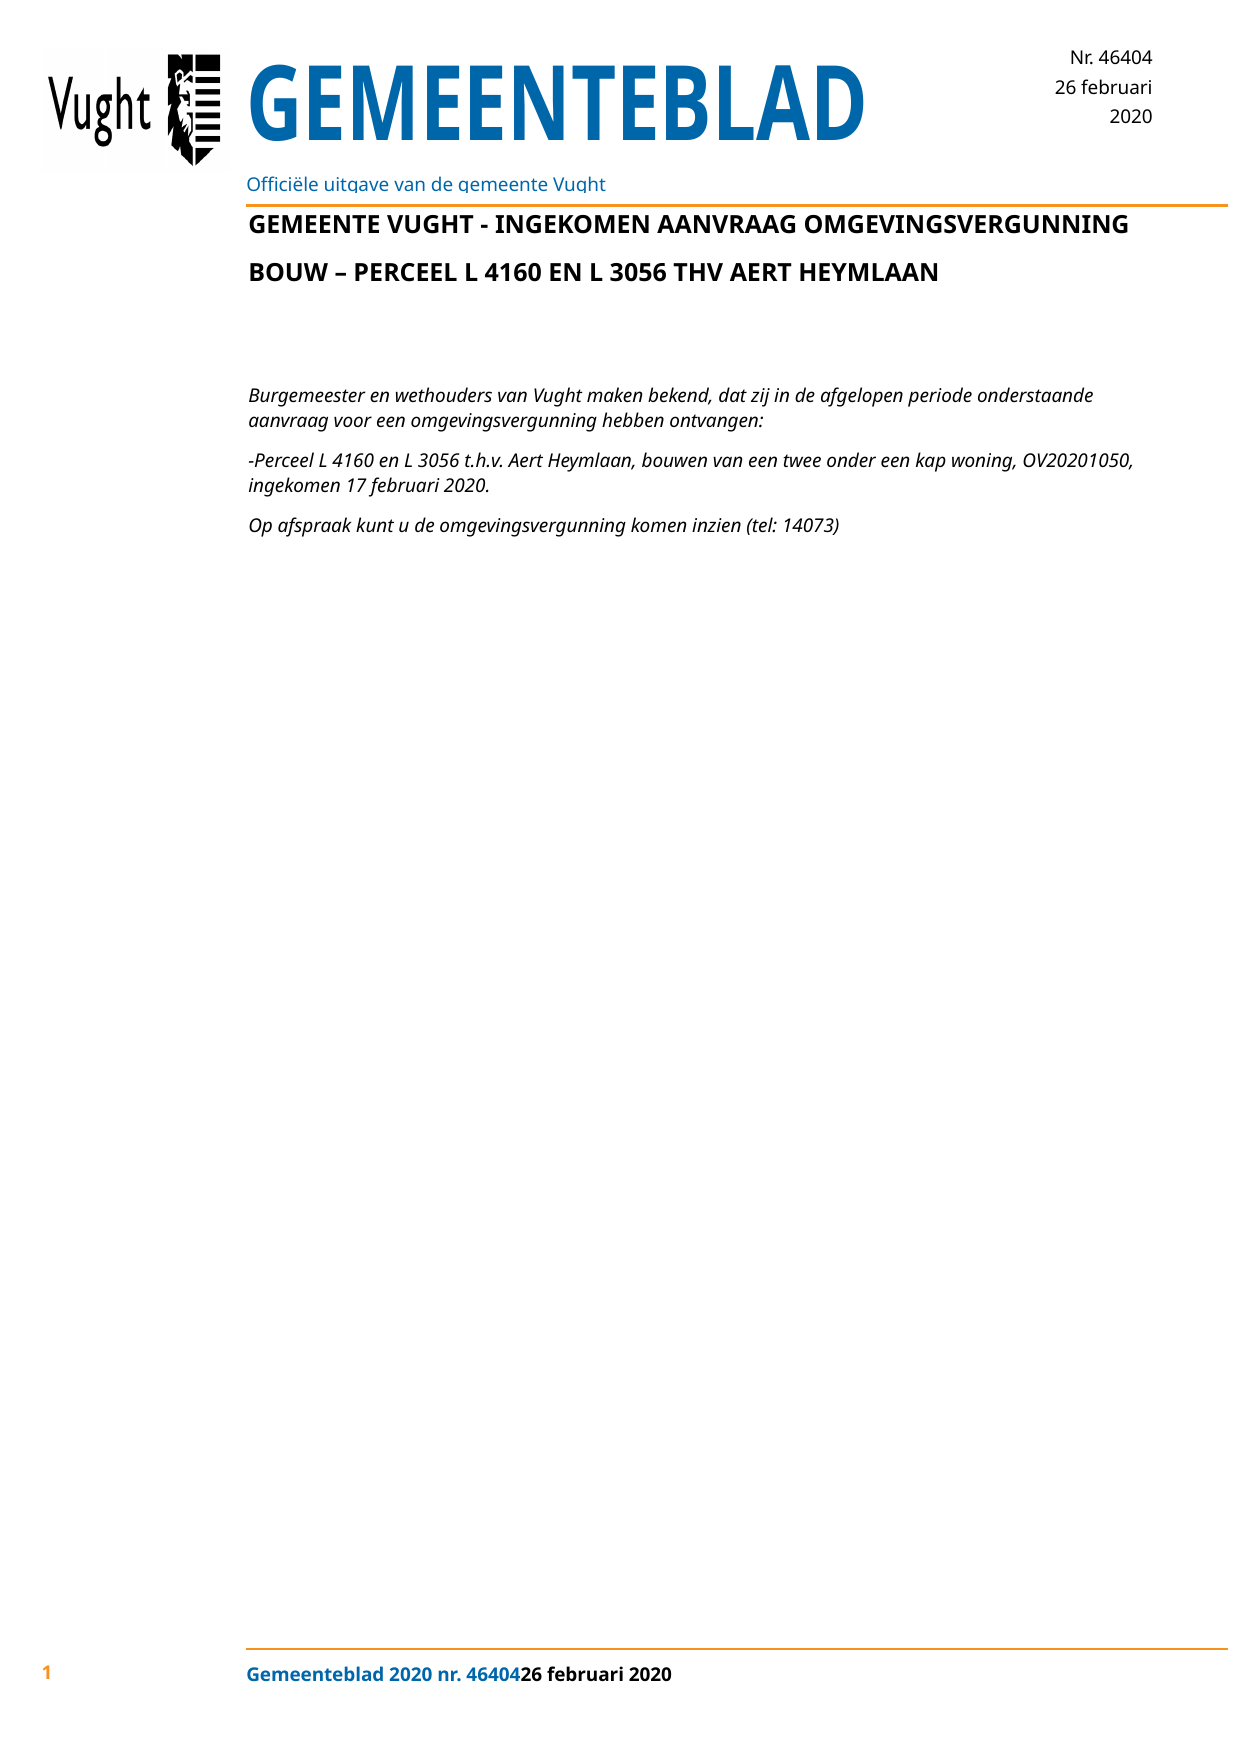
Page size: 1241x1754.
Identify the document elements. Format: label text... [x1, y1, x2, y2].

text -Perceel L 4160 en L 3056 t.h.v. Aert Heymlaan, bouwen van een twee onder een kap woning, OV20201050, ingekomen 17 februari 2020. [248, 447, 1152, 498]
picture [41, 47, 231, 172]
text Burgemeester en wethouders van Vught maken bekend, dat zij in de afgelopen periode onderstaande aanvraag voor een omgevingsvergunning hebben ontvangen: [248, 382, 1152, 433]
text GEMEENTE VUGHT - INGEKOMEN AANVRAAG OMGEVINGSVERGUNNING BOUW – PERCEEL L 4160 EN L 3056 THV AERT HEYMLAAN [248, 207, 1152, 288]
text Op afspraak kunt u de omgevingsvergunning komen inzien (tel: 14073) [248, 512, 1152, 538]
